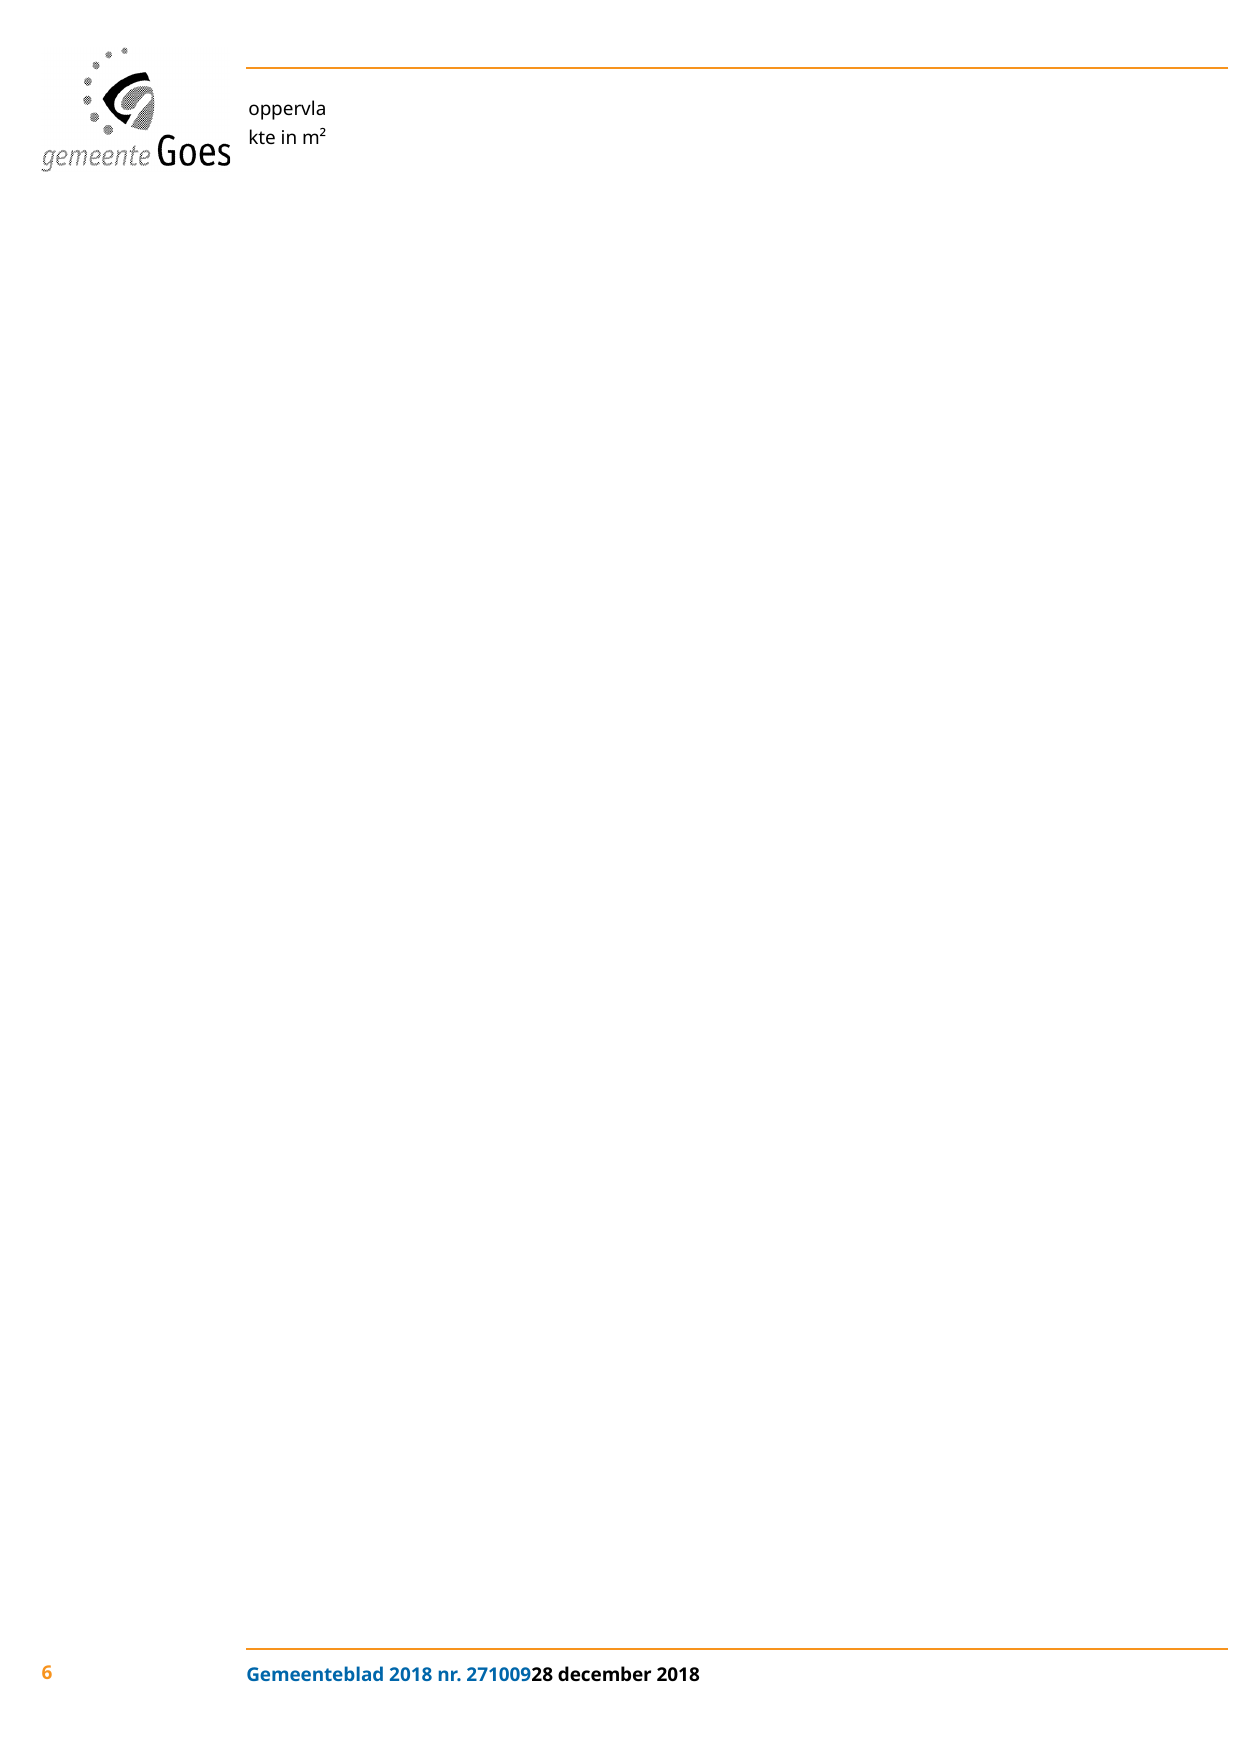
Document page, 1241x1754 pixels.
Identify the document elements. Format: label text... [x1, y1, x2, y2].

table_cell [741, 95, 823, 150]
table_cell [412, 95, 494, 150]
table_cell [659, 95, 741, 150]
table_cell [494, 95, 577, 150]
table_cell [905, 95, 987, 150]
table_cell [987, 95, 1069, 150]
table_cell oppervlakte in m² [248, 95, 330, 150]
table_cell [1069, 95, 1152, 150]
table_cell [823, 95, 905, 150]
picture [41, 47, 231, 172]
table_cell [577, 95, 659, 150]
table_cell [330, 95, 412, 150]
